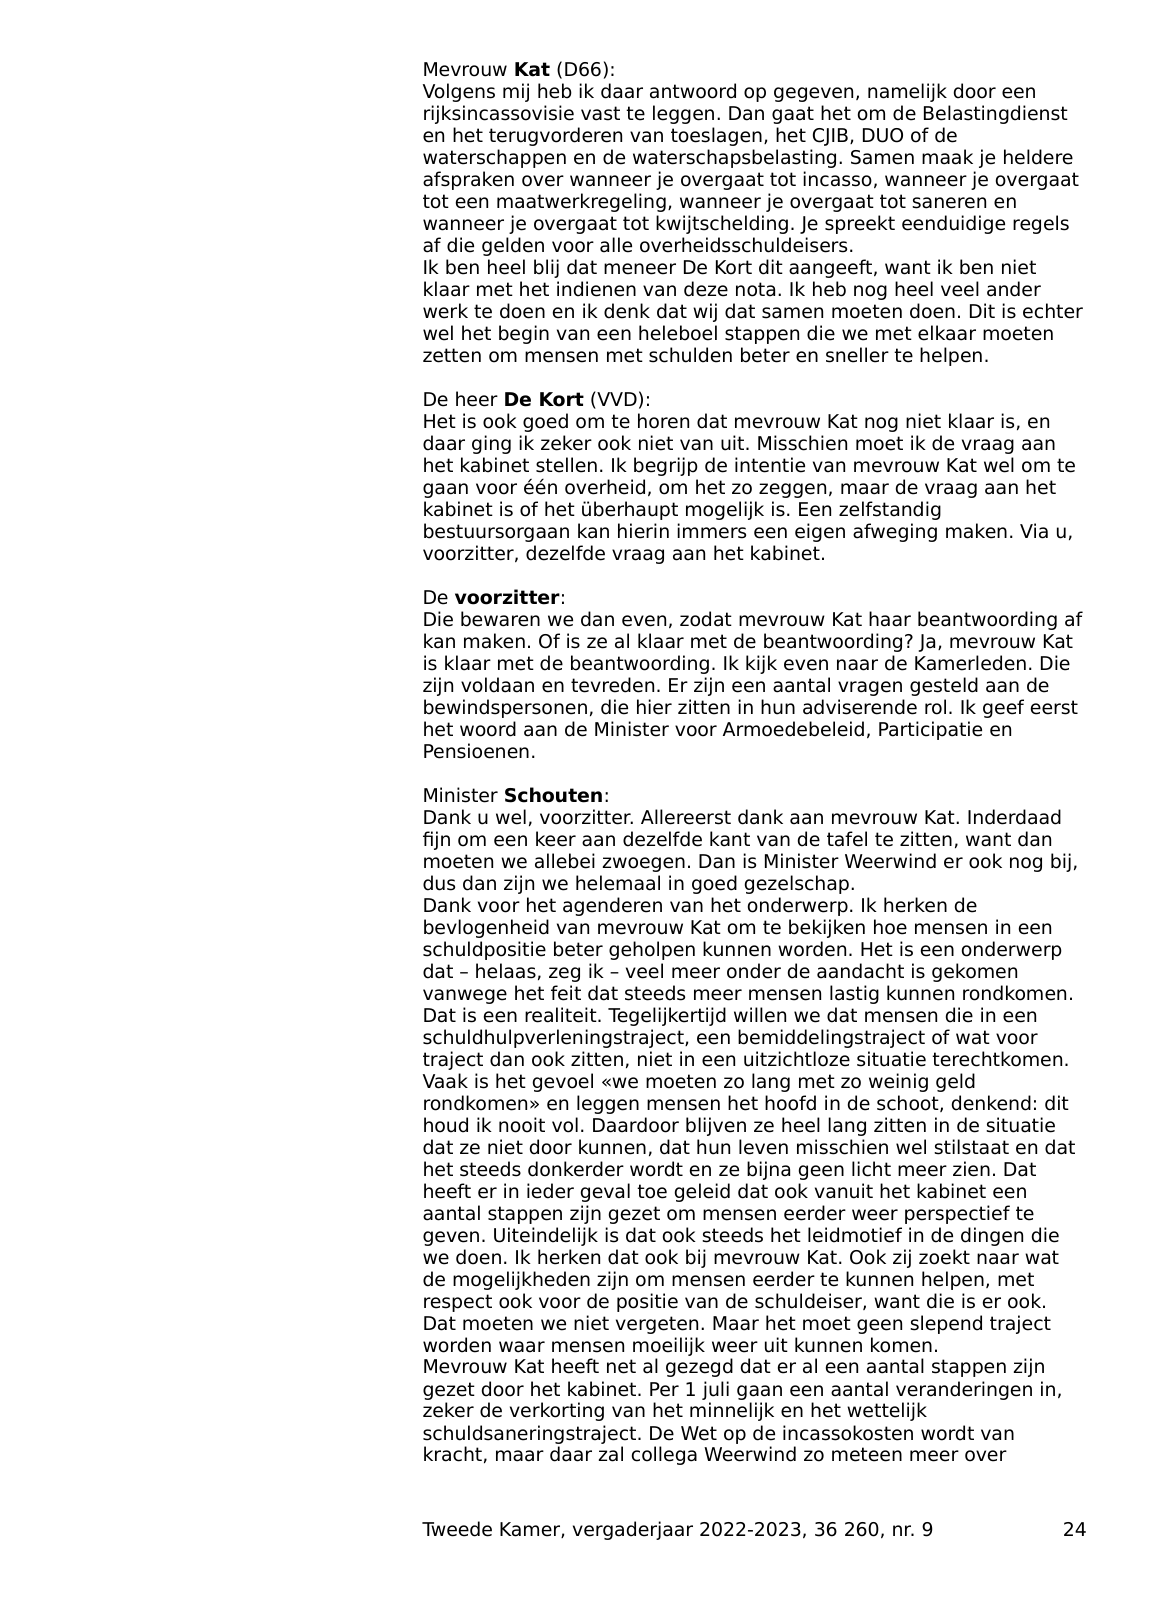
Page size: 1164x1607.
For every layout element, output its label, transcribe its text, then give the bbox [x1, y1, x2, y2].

text Mevrouw Kat heeft net al gezegd dat er al een aantal stappen zijn gezet door het kabinet. Per 1 juli gaan een aantal veranderingen in, zeker de verkorting van het minnelijk en het wettelijk schuldsaneringstraject. De Wet op de incassokosten wordt van kracht, maar daar zal collega Weerwind zo meteen meer over [422, 1356, 1087, 1466]
text Dank voor het agenderen van het onderwerp. Ik herken de bevlogenheid van mevrouw Kat om te bekijken hoe mensen in een schuldpositie beter geholpen kunnen worden. Het is een onderwerp dat – helaas, zeg ik – veel meer onder de aandacht is gekomen vanwege het feit dat steeds meer mensen lastig kunnen rondkomen. Dat is een realiteit. Tegelijkertijd willen we dat mensen die in een schuldhulpverleningstraject, een bemiddelingstraject of wat voor traject dan ook zitten, niet in een uitzichtloze situatie terechtkomen. Vaak is het gevoel «we moeten zo lang met zo weinig geld rondkomen» en leggen mensen het hoofd in de schoot, denkend: dit houd ik nooit vol. Daardoor blijven ze heel lang zitten in de situatie dat ze niet door kunnen, dat hun leven misschien wel stilstaat en dat het steeds donkerder wordt en ze bijna geen licht meer zien. Dat heeft er in ieder geval toe geleid dat ook vanuit het kabinet een aantal stappen zijn gezet om mensen eerder weer perspectief te geven. Uiteindelijk is dat ook steeds het leidmotief in de dingen die we doen. Ik herken dat ook bij mevrouw Kat. Ook zij zoekt naar wat de mogelijkheden zijn om mensen eerder te kunnen helpen, met respect ook voor de positie van de schuldeiser, want die is er ook. Dat moeten we niet vergeten. Maar het moet geen slepend traject worden waar mensen moeilijk weer uit kunnen komen. [422, 895, 1087, 1356]
text Dank u wel, voorzitter. Allereerst dank aan mevrouw Kat. Inderdaad fijn om een keer aan dezelfde kant van de tafel te zitten, want dan moeten we allebei zwoegen. Dan is Minister Weerwind er ook nog bij, dus dan zijn we helemaal in goed gezelschap. [422, 807, 1087, 895]
text Het is ook goed om te horen dat mevrouw Kat nog niet klaar is, en daar ging ik zeker ook niet van uit. Misschien moet ik de vraag aan het kabinet stellen. Ik begrijp de intentie van mevrouw Kat wel om te gaan voor één overheid, om het zo zeggen, maar de vraag aan het kabinet is of het überhaupt mogelijk is. Een zelfstandig bestuursorgaan kan hierin immers een eigen afweging maken. Via u, voorzitter, dezelfde vraag aan het kabinet. [422, 411, 1087, 565]
text Ik ben heel blij dat meneer De Kort dit aangeeft, want ik ben niet klaar met het indienen van deze nota. Ik heb nog heel veel ander werk te doen en ik denk dat wij dat samen moeten doen. Dit is echter wel het begin van een heleboel stappen die we met elkaar moeten zetten om mensen met schulden beter en sneller te helpen. [422, 257, 1087, 367]
text Volgens mij heb ik daar antwoord op gegeven, namelijk door een rijksincassovisie vast te leggen. Dan gaat het om de Belastingdienst en het terugvorderen van toeslagen, het CJIB, DUO of de waterschappen en de waterschapsbelasting. Samen maak je heldere afspraken over wanneer je overgaat tot incasso, wanneer je overgaat tot een maatwerkregeling, wanneer je overgaat tot saneren en wanneer je overgaat tot kwijtschelding. Je spreekt eenduidige regels af die gelden voor alle overheidsschuldeisers. [422, 81, 1087, 257]
text Minister Schouten: [422, 785, 1087, 807]
text De voorzitter: [422, 587, 1087, 609]
text Mevrouw Kat (D66): [422, 59, 1087, 81]
text De heer De Kort (VVD): [422, 389, 1087, 411]
text Die bewaren we dan even, zodat mevrouw Kat haar beantwoording af kan maken. Of is ze al klaar met de beantwoording? Ja, mevrouw Kat is klaar met de beantwoording. Ik kijk even naar de Kamerleden. Die zijn voldaan en tevreden. Er zijn een aantal vragen gesteld aan de bewindspersonen, die hier zitten in hun adviserende rol. Ik geef eerst het woord aan de Minister voor Armoedebeleid, Participatie en Pensioenen. [422, 609, 1087, 763]
